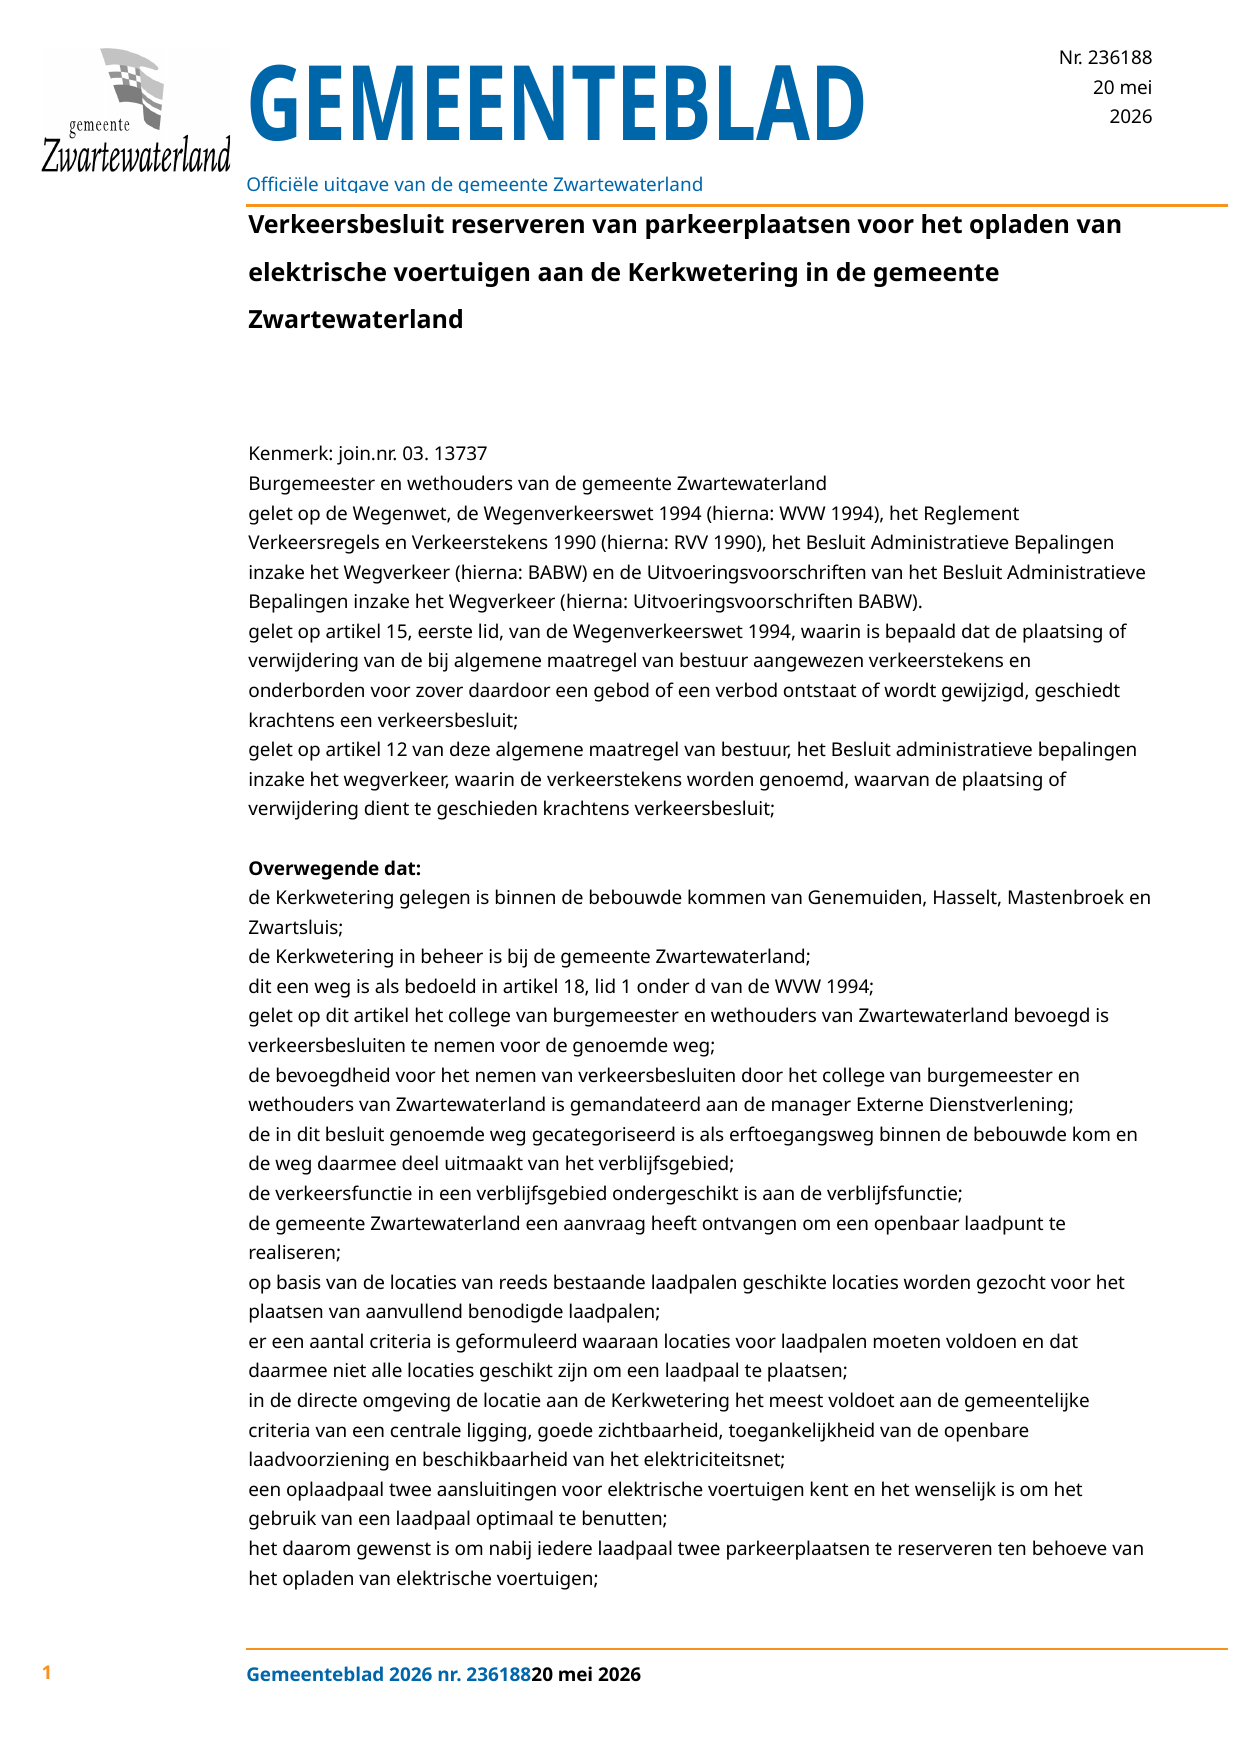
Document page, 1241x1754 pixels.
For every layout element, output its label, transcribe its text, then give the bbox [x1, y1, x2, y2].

text de Kerkwetering in beheer is bij de gemeente Zwartewaterland; [248, 943, 1152, 969]
text gelet op dit artikel het college van burgemeester en wethouders van Zwartewaterland bevoegd is verkeersbesluiten te nemen voor de genoemde weg; [248, 1003, 1152, 1058]
text gelet op de Wegenwet, de Wegenverkeerswet 1994 (hierna: WVW 1994), het Reglement Verkeersregels en Verkeerstekens 1990 (hierna: RVV 1990), het Besluit Administratieve Bepalingen inzake het Wegverkeer (hierna: BABW) en de Uitvoeringsvoorschriften van het Besluit Administratieve Bepalingen inzake het Wegverkeer (hierna: Uitvoeringsvoorschriften BABW). [248, 500, 1152, 614]
text gelet op artikel 15, eerste lid, van de Wegenverkeerswet 1994, waarin is bepaald dat de plaatsing of verwijdering van de bij algemene maatregel van bestuur aangewezen verkeerstekens en onderborden voor zover daardoor een gebod of een verbod ontstaat of wordt gewijzigd, geschiedt krachtens een verkeersbesluit; [248, 618, 1152, 732]
text Kenmerk: join.nr. 03. 13737 [248, 441, 1152, 466]
text dit een weg is als bedoeld in artikel 18, lid 1 onder d van de WVW 1994; [248, 973, 1152, 999]
text het daarom gewenst is om nabij iedere laadpaal twee parkeerplaatsen te reserveren ten behoeve van het opladen van elektrische voertuigen; [248, 1535, 1152, 1590]
text de bevoegdheid voor het nemen van verkeersbesluiten door het college van burgemeester en wethouders van Zwartewaterland is gemandateerd aan de manager Externe Dienstverlening; [248, 1062, 1152, 1117]
text de in dit besluit genoemde weg gecategoriseerd is als erftoegangsweg binnen de bebouwde kom en de weg daarmee deel uitmaakt van het verblijfsgebied; [248, 1121, 1152, 1176]
text de gemeente Zwartewaterland een aanvraag heeft ontvangen om een openbaar laadpunt te realiseren; [248, 1210, 1152, 1265]
text Verkeersbesluit reserveren van parkeerplaatsen voor het opladen van elektrische voertuigen aan de Kerkwetering in de gemeente Zwartewaterland [248, 207, 1152, 336]
text Burgemeester en wethouders van de gemeente Zwartewaterland [248, 470, 1152, 496]
text de verkeersfunctie in een verblijfsgebied ondergeschikt is aan de verblijfsfunctie; [248, 1180, 1152, 1206]
text een oplaadpaal twee aansluitingen voor elektrische voertuigen kent en het wenselijk is om het gebruik van een laadpaal optimaal te benutten; [248, 1476, 1152, 1531]
text op basis van de locaties van reeds bestaande laadpalen geschikte locaties worden gezocht voor het plaatsen van aanvullend benodigde laadpalen; [248, 1269, 1152, 1324]
picture [41, 47, 231, 172]
text er een aantal criteria is geformuleerd waaraan locaties voor laadpalen moeten voldoen en dat daarmee niet alle locaties geschikt zijn om een laadpaal te plaatsen; [248, 1328, 1152, 1383]
text Overwegende dat: [248, 855, 1152, 880]
text de Kerkwetering gelegen is binnen de bebouwde kommen van Genemuiden, Hasselt, Mastenbroek en Zwartsluis; [248, 884, 1152, 939]
text in de directe omgeving de locatie aan de Kerkwetering het meest voldoet aan de gemeentelijke criteria van een centrale ligging, goede zichtbaarheid, toegankelijkheid van de openbare laadvoorziening en beschikbaarheid van het elektriciteitsnet; [248, 1387, 1152, 1472]
text gelet op artikel 12 van deze algemene maatregel van bestuur, het Besluit administratieve bepalingen inzake het wegverkeer, waarin de verkeerstekens worden genoemd, waarvan de plaatsing of verwijdering dient te geschieden krachtens verkeersbesluit; [248, 736, 1152, 821]
